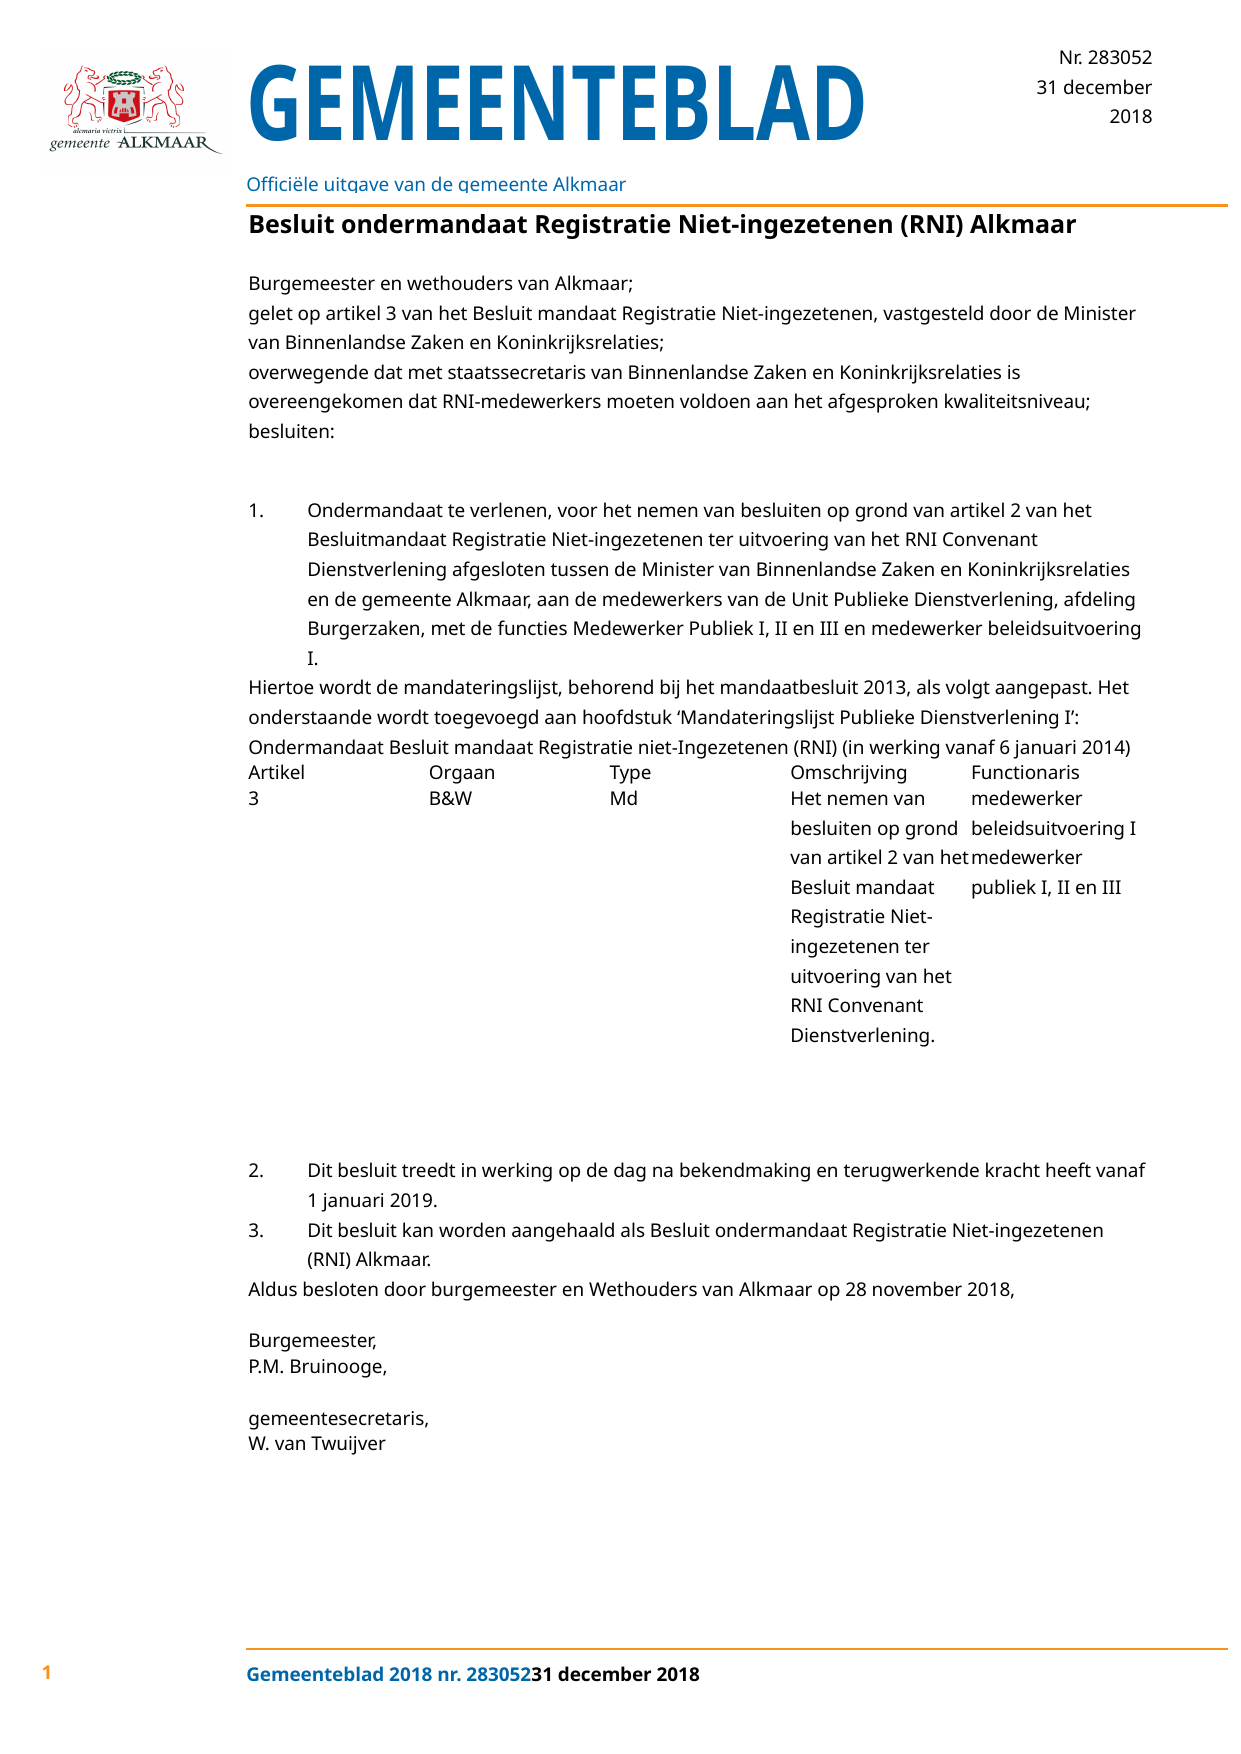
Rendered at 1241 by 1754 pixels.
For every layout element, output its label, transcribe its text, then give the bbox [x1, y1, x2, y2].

table_cell [248, 1048, 429, 1073]
text Aldus besloten door burgemeester en Wethouders van Alkmaar op 28 november 2018, [248, 1276, 1152, 1302]
text Hiertoe wordt de mandateringslijst, behorend bij het mandaatbesluit 2013, als volgt aangepast. Het onderstaande wordt toegevoegd aan hoofdstuk ‘Mandateringslijst Publieke Dienstverlening I’: [248, 674, 1152, 730]
table_cell [248, 1099, 429, 1125]
table_cell Functionaris [971, 760, 1152, 785]
table_cell Md [609, 785, 790, 1048]
table_header Ondermandaat Besluit mandaat Registratie niet-Ingezetenen (RNI) (in werking vanaf 6 januari 2014) [248, 734, 1152, 759]
table_cell 3 [248, 785, 429, 1048]
table_cell [609, 1074, 790, 1099]
list Dit besluit treedt in werking op de dag na bekendmaking en terugwerkende kracht heeft vanaf 1 januari 2019. [248, 1158, 1152, 1213]
table_cell [971, 1099, 1152, 1125]
table_cell [790, 1048, 971, 1073]
table_cell [790, 1074, 971, 1099]
text P.M. Bruinooge, [248, 1353, 1152, 1379]
table_cell Type [609, 760, 790, 785]
text Burgemeester en wethouders van Alkmaar; [248, 270, 1152, 296]
table_cell [790, 1099, 971, 1125]
table_cell [429, 1099, 609, 1125]
table_cell Orgaan [429, 760, 609, 785]
table_cell medewerker beleidsuitvoering I medewerker publiek I, II en III [971, 785, 1152, 1099]
table_cell B&W [429, 785, 609, 1048]
table_cell [248, 1074, 429, 1099]
text overwegende dat met staatssecretaris van Binnenlandse Zaken en Koninkrijksrelaties is overeengekomen dat RNI-medewerkers moeten voldoen aan het afgesproken kwaliteitsniveau; [248, 359, 1152, 414]
text gemeentesecretaris, [248, 1405, 1152, 1430]
picture [41, 47, 231, 172]
table_cell [609, 1048, 790, 1073]
text W. van Twuijver [248, 1430, 1152, 1456]
table_cell Omschrijving [790, 760, 971, 785]
table_cell Artikel [248, 760, 429, 785]
table_cell [429, 1074, 609, 1099]
table_cell [429, 1048, 609, 1073]
list Dit besluit kan worden aangehaald als Besluit ondermandaat Registratie Niet-ingezetenen (RNI) Alkmaar. [248, 1217, 1152, 1272]
list Ondermandaat te verlenen, voor het nemen van besluiten op grond van artikel 2 van het Besluitmandaat Registratie Niet-ingezetenen ter uitvoering van het RNI Convenant Dienstverlening afgesloten tussen de Minister van Binnenlandse Zaken en Koninkrijksrelaties en de gemeente Alkmaar, aan de medewerkers van de Unit Publieke Dienstverlening, afdeling Burgerzaken, met de functies Medewerker Publiek I, II en III en medewerker beleidsuitvoering I. [248, 497, 1152, 671]
text Burgemeester, [248, 1327, 1152, 1353]
text gelet op artikel 3 van het Besluit mandaat Registratie Niet-ingezetenen, vastgesteld door de Minister van Binnenlandse Zaken en Koninkrijksrelaties; [248, 300, 1152, 355]
table_cell Het nemen van besluiten op grond van artikel 2 van het Besluit mandaat Registratie Niet-ingezetenen ter uitvoering van het RNI Convenant Dienstverlening. [790, 785, 971, 1048]
table_cell [609, 1099, 790, 1125]
text besluiten: [248, 418, 1152, 444]
text Besluit ondermandaat Registratie Niet-ingezetenen (RNI) Alkmaar [248, 207, 1152, 241]
